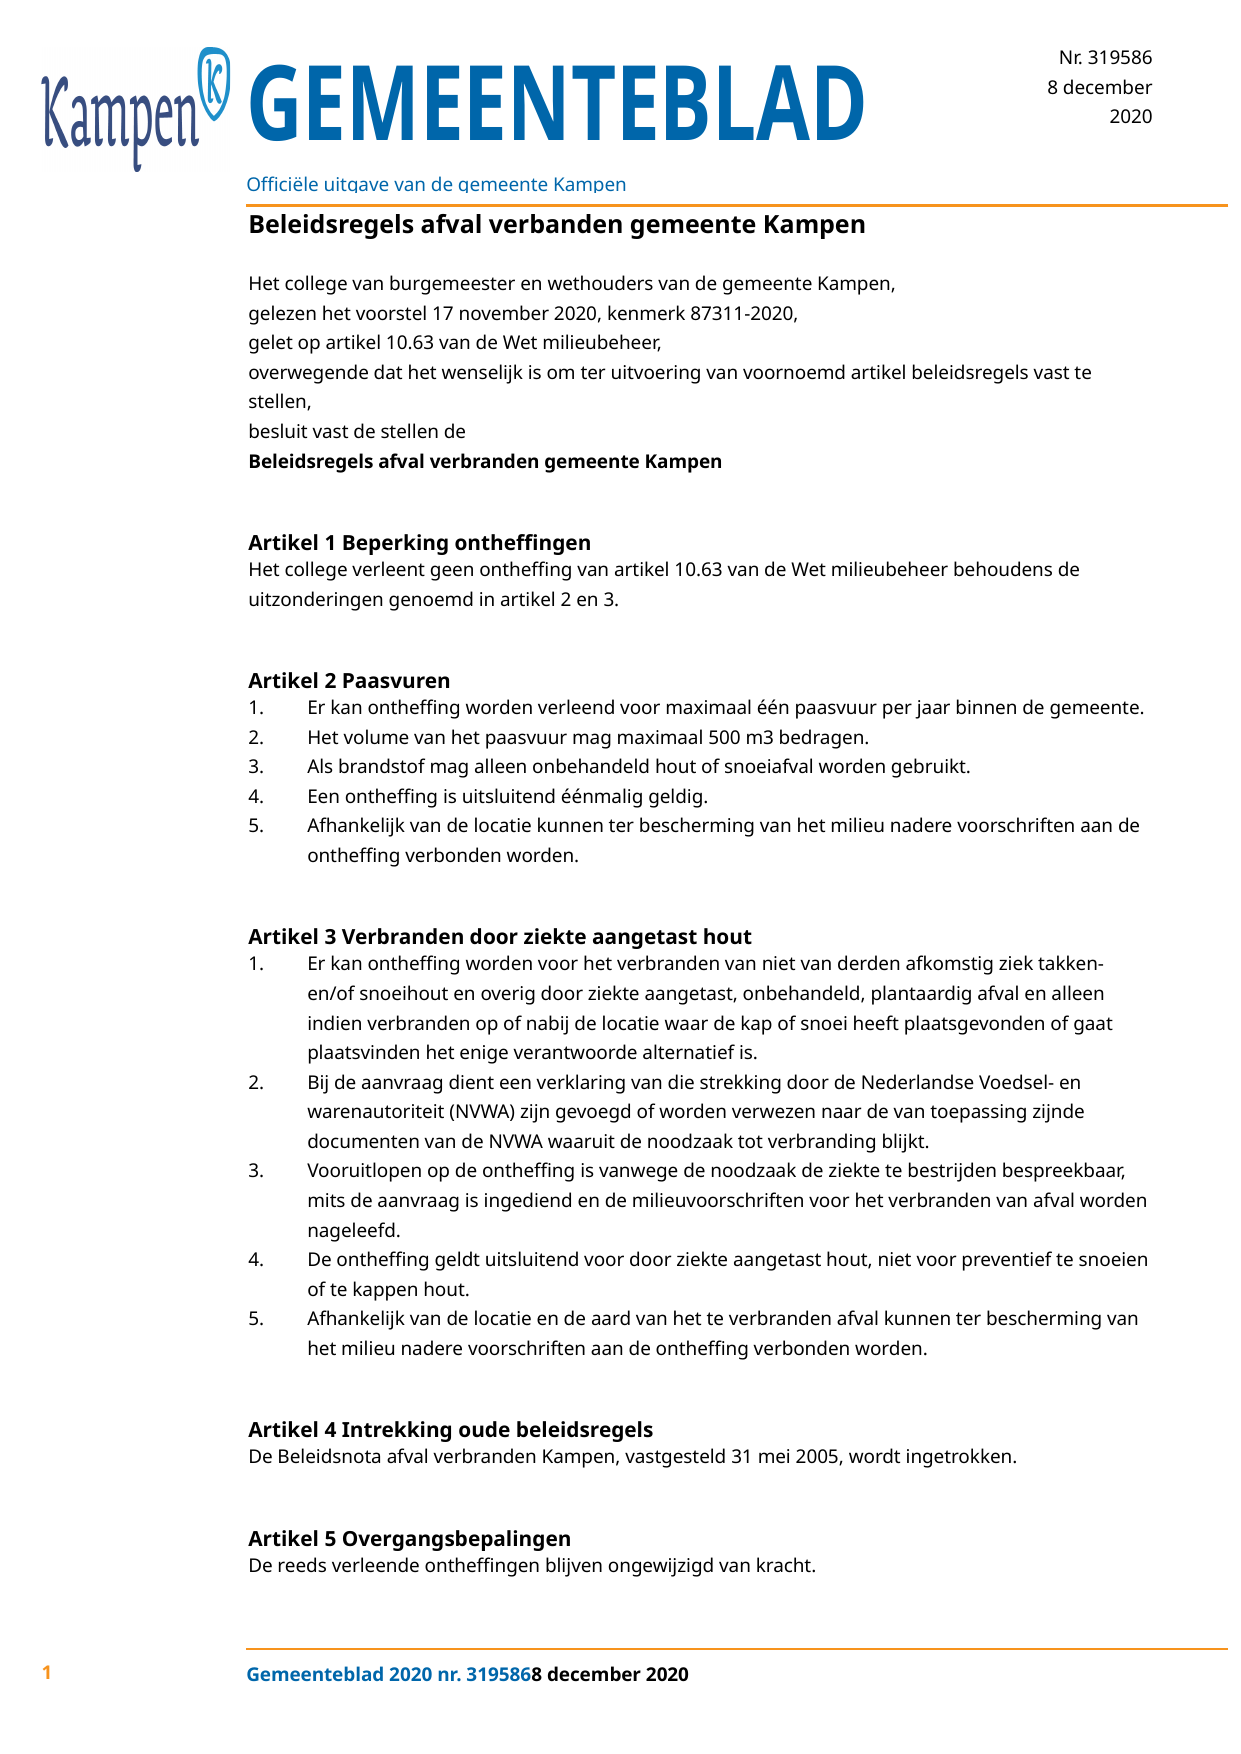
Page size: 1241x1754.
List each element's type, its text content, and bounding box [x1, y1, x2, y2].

picture [41, 47, 231, 172]
text Artikel 1 Beperking ontheffingen [248, 528, 1152, 556]
text Beleidsregels afval verbranden gemeente Kampen [248, 448, 1152, 473]
list Er kan ontheffing worden verleend voor maximaal één paasvuur per jaar binnen de gemeente. [248, 694, 1152, 720]
text Artikel 3 Verbranden door ziekte aangetast hout [248, 922, 1152, 951]
list Een ontheffing is uitsluitend éénmalig geldig. [248, 783, 1152, 809]
list Afhankelijk van de locatie en de aard van het te verbranden afval kunnen ter bescherming van het milieu nadere voorschriften aan de ontheffing verbonden worden. [248, 1306, 1152, 1361]
list Bij de aanvraag dient een verklaring van die strekking door de Nederlandse Voedsel- en warenautoriteit (NVWA) zijn gevoegd of worden verwezen naar de van toepassing zijnde documenten van de NVWA waaruit de noodzaak tot verbranding blijkt. [248, 1069, 1152, 1154]
list Vooruitlopen op de ontheffing is vanwege de noodzaak de ziekte te bestrijden bespreekbaar, mits de aanvraag is ingediend en de milieuvoorschriften voor het verbranden van afval worden nageleefd. [248, 1158, 1152, 1243]
list Het volume van het paasvuur mag maximaal 500 m3 bedragen. [248, 724, 1152, 749]
text Beleidsregels afval verbanden gemeente Kampen [248, 207, 1152, 241]
text gelezen het voorstel 17 november 2020, kenmerk 87311-2020, [248, 300, 1152, 326]
text gelet op artikel 10.63 van de Wet milieubeheer, [248, 329, 1152, 355]
text Artikel 5 Overgangsbepalingen [248, 1524, 1152, 1552]
text Artikel 2 Paasvuren [248, 666, 1152, 694]
text Het college van burgemeester en wethouders van de gemeente Kampen, [248, 270, 1152, 296]
text overwegende dat het wenselijk is om ter uitvoering van voornoemd artikel beleidsregels vast te stellen, [248, 359, 1152, 414]
text Het college verleent geen ontheffing van artikel 10.63 van de Wet milieubeheer behoudens de uitzonderingen genoemd in artikel 2 en 3. [248, 556, 1152, 612]
text De Beleidsnota afval verbranden Kampen, vastgesteld 31 mei 2005, wordt ingetrokken. [248, 1444, 1152, 1469]
text besluit vast de stellen de [248, 418, 1152, 444]
list De ontheffing geldt uitsluitend voor door ziekte aangetast hout, niet voor preventief te snoeien of te kappen hout. [248, 1246, 1152, 1302]
list Als brandstof mag alleen onbehandeld hout of snoeiafval worden gebruikt. [248, 753, 1152, 779]
text Artikel 4 Intrekking oude beleidsregels [248, 1415, 1152, 1444]
list Afhankelijk van de locatie kunnen ter bescherming van het milieu nadere voorschriften aan de ontheffing verbonden worden. [248, 813, 1152, 868]
text De reeds verleende ontheffingen blijven ongewijzigd van kracht. [248, 1552, 1152, 1578]
list Er kan ontheffing worden voor het verbranden van niet van derden afkomstig ziek takken- en/of snoeihout en overig door ziekte aangetast, onbehandeld, plantaardig afval en alleen indien verbranden op of nabij de locatie waar de kap of snoei heeft plaatsgevonden of gaat plaatsvinden het enige verantwoorde alternatief is. [248, 951, 1152, 1065]
